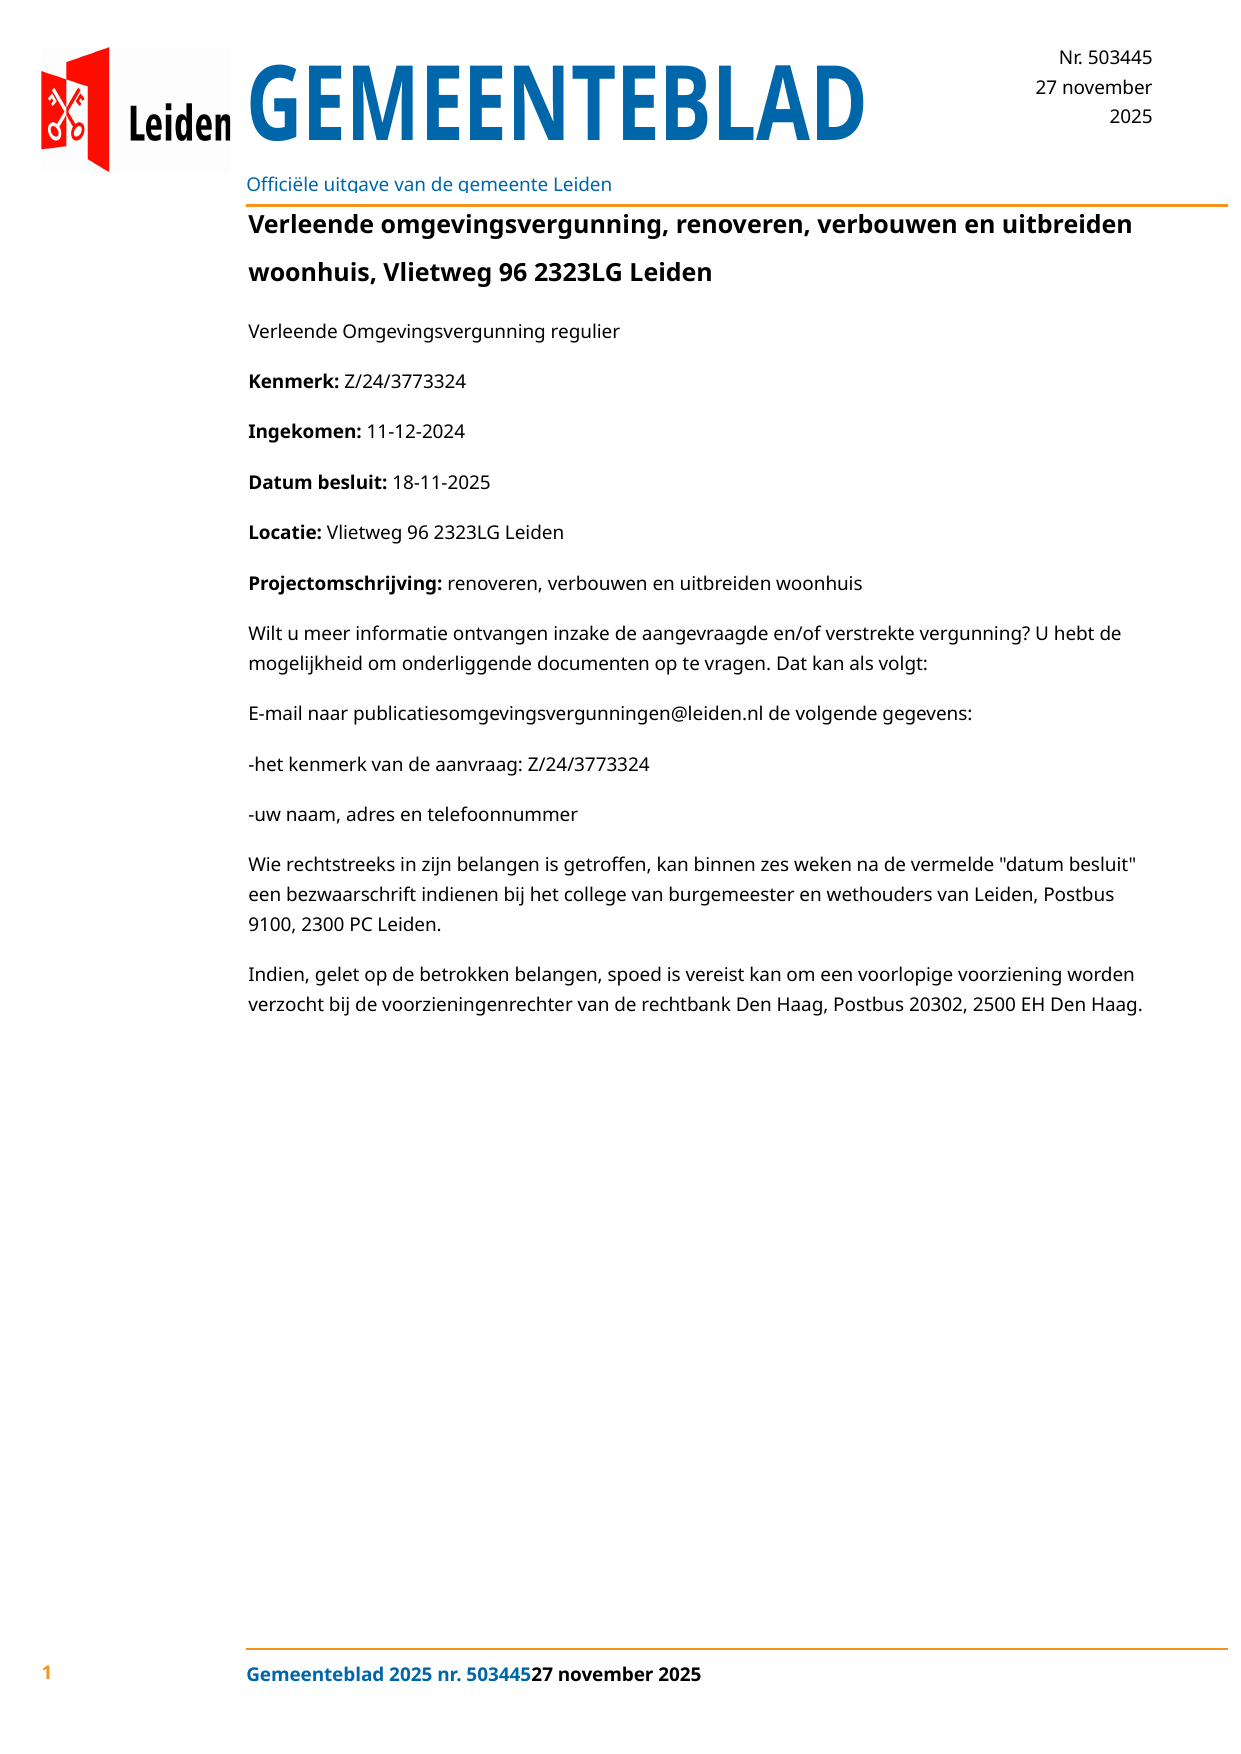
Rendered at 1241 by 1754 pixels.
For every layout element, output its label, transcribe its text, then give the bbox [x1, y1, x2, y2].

text Projectomschrijving: renoveren, verbouwen en uitbreiden woonhuis [248, 570, 1152, 596]
text E-mail naar publicatiesomgevingsvergunningen@leiden.nl de volgende gegevens: [248, 700, 1152, 726]
text Kenmerk: Z/24/3773324 [248, 368, 1152, 394]
text Datum besluit: 18-11-2025 [248, 469, 1152, 495]
text -uw naam, adres en telefoonnummer [248, 801, 1152, 827]
picture [41, 47, 231, 172]
text Wilt u meer informatie ontvangen inzake de aangevraagde en/of verstrekte vergunning? U hebt de mogelijkheid om onderliggende documenten op te vragen. Dat kan als volgt: [248, 620, 1152, 676]
text Locatie: Vlietweg 96 2323LG Leiden [248, 519, 1152, 545]
text Ingekomen: 11-12-2024 [248, 419, 1152, 444]
text Verleende omgevingsvergunning, renoveren, verbouwen en uitbreiden woonhuis, Vlietweg 96 2323LG Leiden [248, 207, 1152, 288]
text Wie rechtstreeks in zijn belangen is getroffen, kan binnen zes weken na de vermelde "datum besluit" een bezwaarschrift indienen bij het college van burgemeester en wethouders van Leiden, Postbus 9100, 2300 PC Leiden. [248, 852, 1152, 937]
text Indien, gelet op de betrokken belangen, spoed is vereist kan om een voorlopige voorziening worden verzocht bij de voorzieningenrechter van de rechtbank Den Haag, Postbus 20302, 2500 EH Den Haag. [248, 961, 1152, 1017]
text -het kenmerk van de aanvraag: Z/24/3773324 [248, 751, 1152, 777]
text Verleende Omgevingsvergunning regulier [248, 318, 1152, 344]
